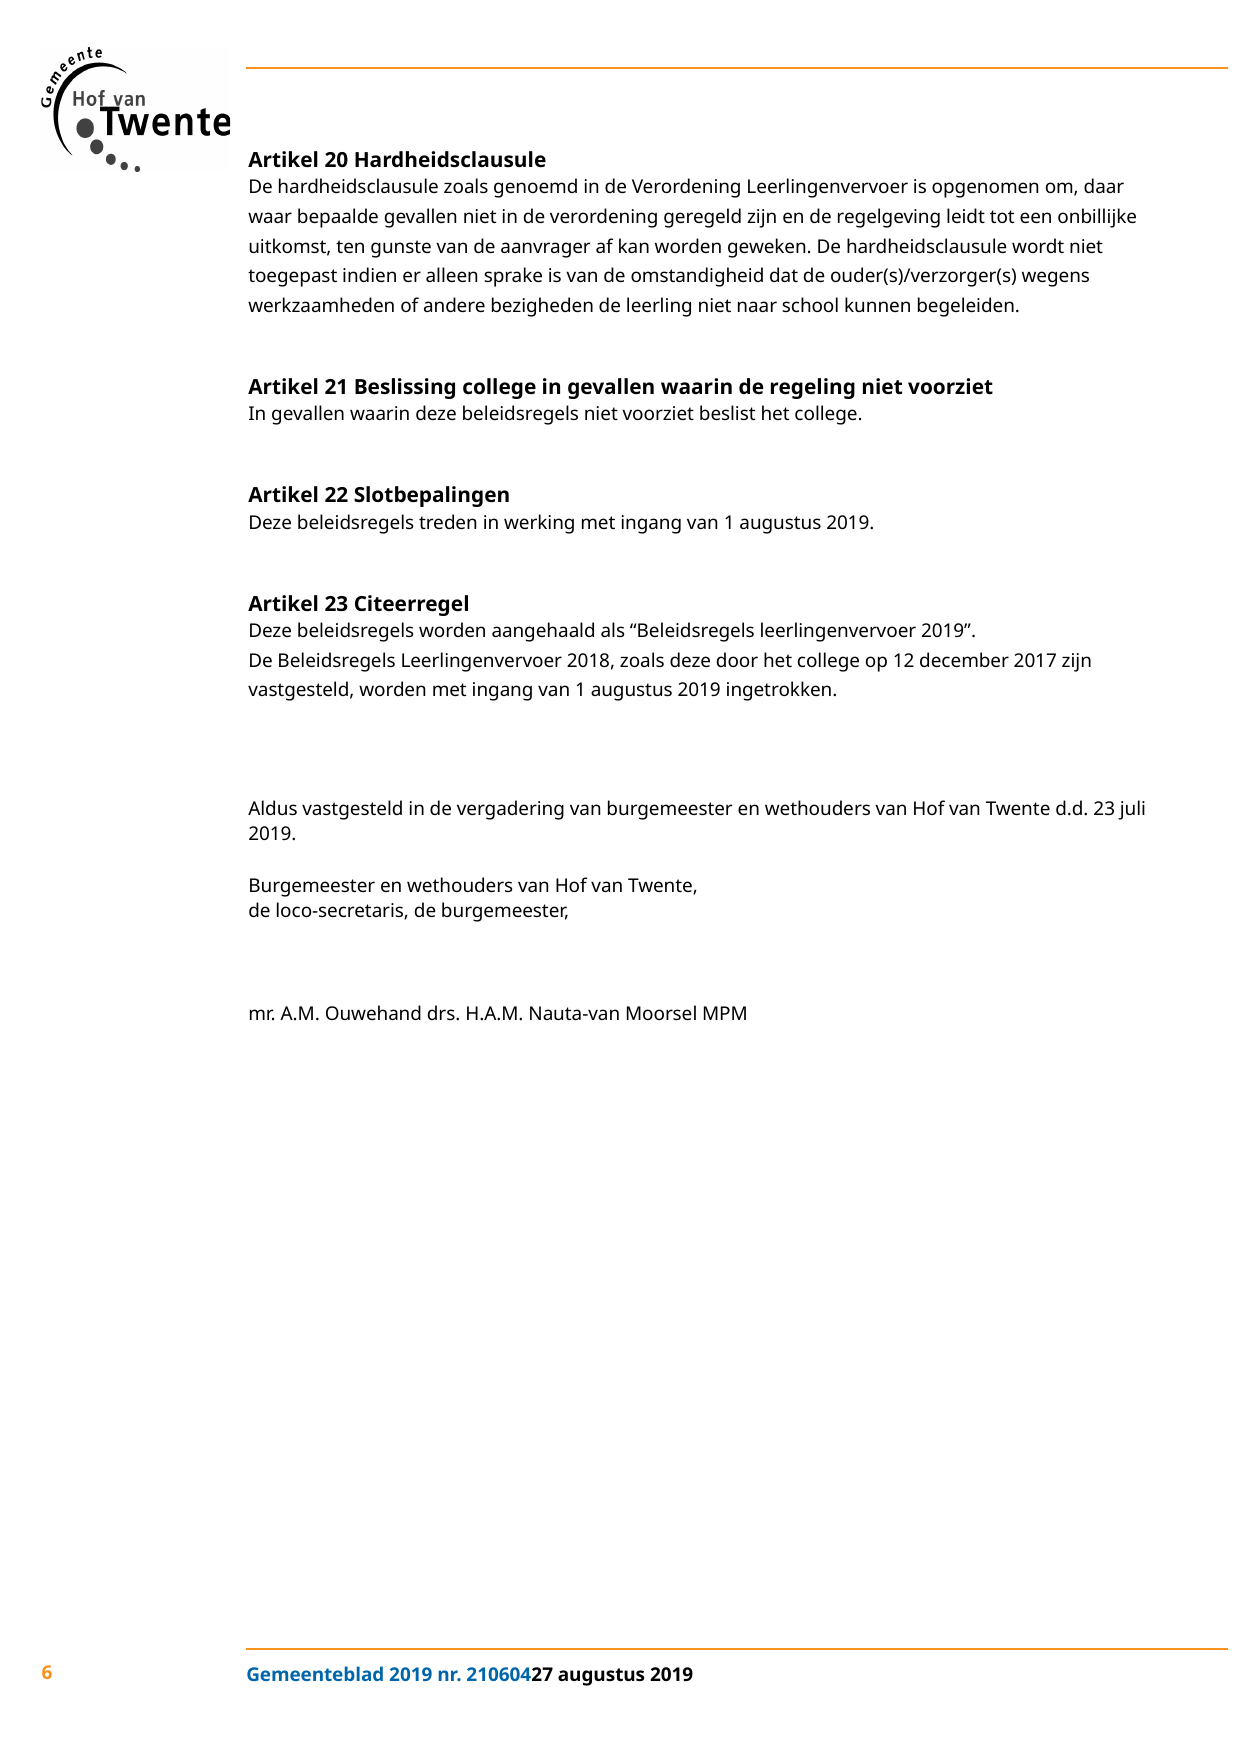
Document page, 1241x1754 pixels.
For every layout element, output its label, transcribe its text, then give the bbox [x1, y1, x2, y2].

text De Beleidsregels Leerlingenvervoer 2018, zoals deze door het college op 12 december 2017 zijn vastgesteld, worden met ingang van 1 augustus 2019 ingetrokken. [248, 647, 1152, 702]
picture [41, 47, 231, 172]
text De hardheidsclausule zoals genoemd in de Verordening Leerlingenvervoer is opgenomen om, daar waar bepaalde gevallen niet in de verordening geregeld zijn en de regelgeving leidt tot een onbillijke uitkomst, ten gunste van de aanvrager af kan worden geweken. De hardheidsclausule wordt niet toegepast indien er alleen sprake is van de omstandigheid dat de ouder(s)/verzorger(s) wegens werkzaamheden of andere bezigheden de leerling niet naar school kunnen begeleiden. [248, 174, 1152, 318]
text Artikel 20 Hardheidsclausule [248, 145, 1152, 174]
text Deze beleidsregels treden in werking met ingang van 1 augustus 2019. [248, 509, 1152, 534]
text In gevallen waarin deze beleidsregels niet voorziet beslist het college. [248, 400, 1152, 426]
text mr. A.M. Ouwehand drs. H.A.M. Nauta-van Moorsel MPM [248, 1001, 1152, 1026]
text Deze beleidsregels worden aangehaald als “Beleidsregels leerlingenvervoer 2019”. [248, 617, 1152, 643]
text de loco-secretaris, de burgemeester, [248, 898, 1152, 923]
text Artikel 22 Slotbepalingen [248, 480, 1152, 509]
text Artikel 21 Beslissing college in gevallen waarin de regeling niet voorziet [248, 372, 1152, 400]
text Burgemeester en wethouders van Hof van Twente, [248, 872, 1152, 898]
text Aldus vastgesteld in de vergadering van burgemeester en wethouders van Hof van Twente d.d. 23 juli 2019. [248, 795, 1152, 846]
text Artikel 23 Citeerregel [248, 589, 1152, 617]
